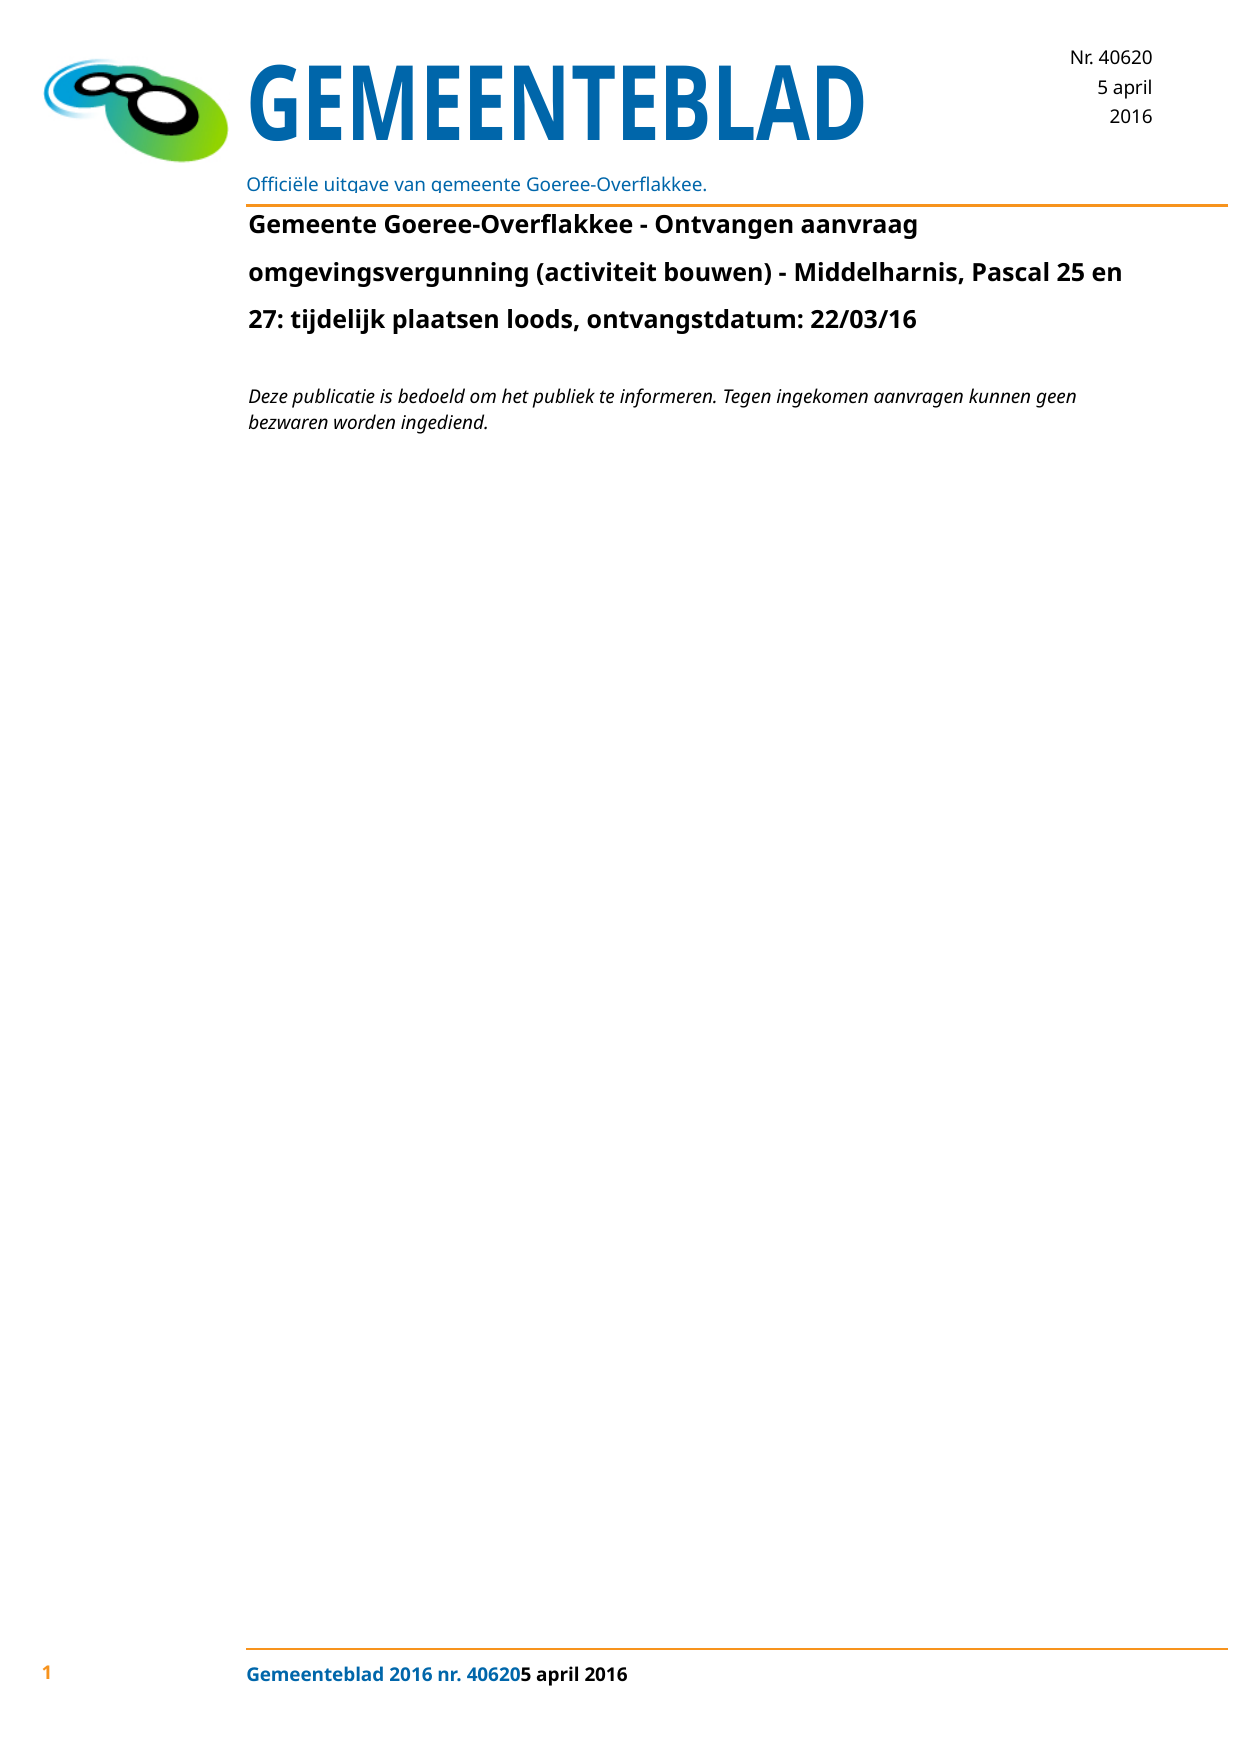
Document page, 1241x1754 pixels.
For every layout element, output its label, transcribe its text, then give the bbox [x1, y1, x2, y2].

text Deze publicatie is bedoeld om het publiek te informeren. Tegen ingekomen aanvragen kunnen geen bezwaren worden ingediend. [248, 384, 1152, 435]
text Gemeente Goeree-Overflakkee - Ontvangen aanvraag omgevingsvergunning (activiteit bouwen) - Middelharnis, Pascal 25 en 27: tijdelijk plaatsen loods, ontvangstdatum: 22/03/16 [248, 207, 1152, 336]
picture [41, 47, 231, 172]
